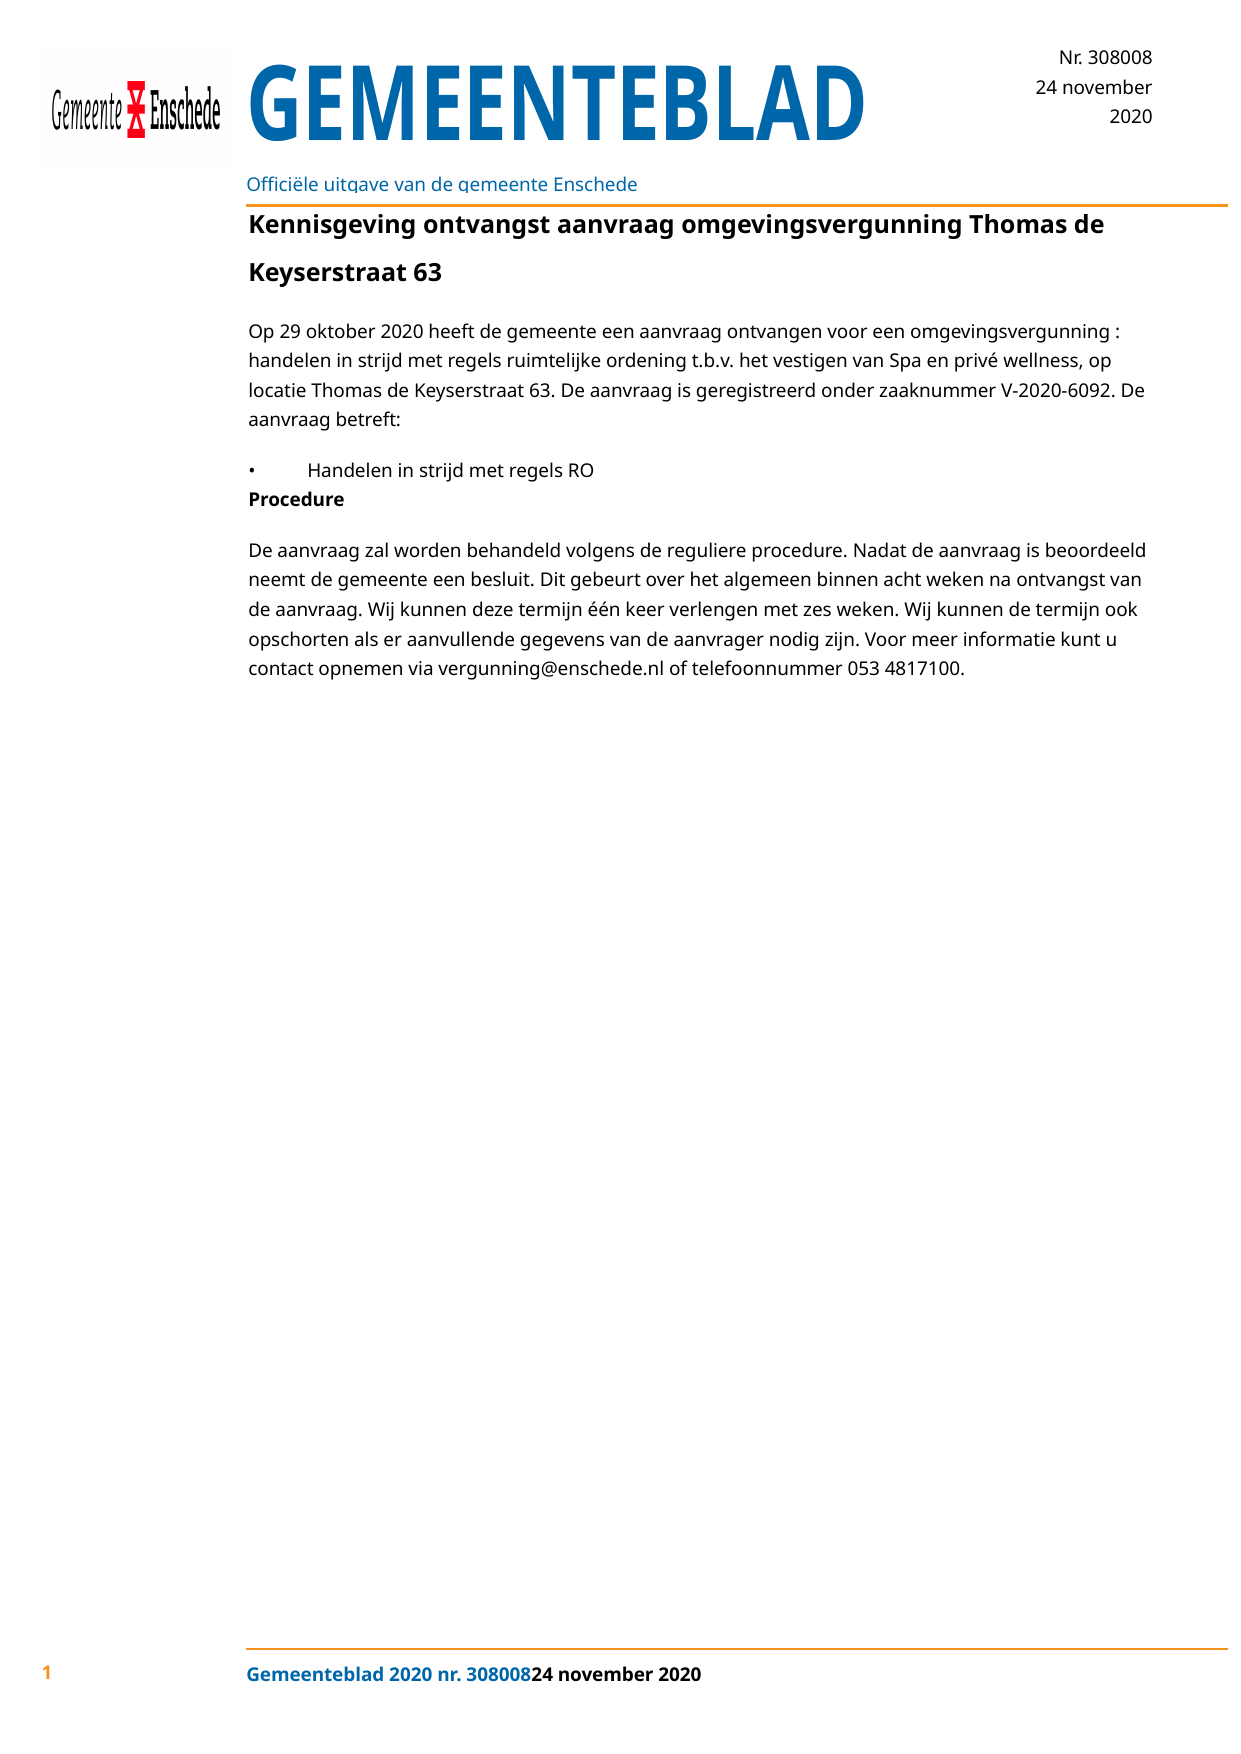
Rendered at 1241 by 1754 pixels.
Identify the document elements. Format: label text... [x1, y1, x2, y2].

text De aanvraag zal worden behandeld volgens de reguliere procedure. Nadat de aanvraag is beoordeeld neemt de gemeente een besluit. Dit gebeurt over het algemeen binnen acht weken na ontvangst van de aanvraag. Wij kunnen deze termijn één keer verlengen met zes weken. Wij kunnen de termijn ook opschorten als er aanvullende gegevens van de aanvrager nodig zijn. Voor meer informatie kunt u contact opnemen via vergunning@enschede.nl of telefoonnummer 053 4817100. [248, 537, 1152, 681]
picture [41, 47, 231, 172]
text Procedure [248, 487, 1152, 512]
text Kennisgeving ontvangst aanvraag omgevingsvergunning Thomas de Keyserstraat 63 [248, 207, 1152, 288]
list Handelen in strijd met regels RO [248, 457, 1152, 483]
text Op 29 oktober 2020 heeft de gemeente een aanvraag ontvangen voor een omgevingsvergunning : handelen in strijd met regels ruimtelijke ordening t.b.v. het vestigen van Spa en privé wellness, op locatie Thomas de Keyserstraat 63. De aanvraag is geregistreerd onder zaaknummer V-2020-6092. De aanvraag betreft: [248, 318, 1152, 432]
